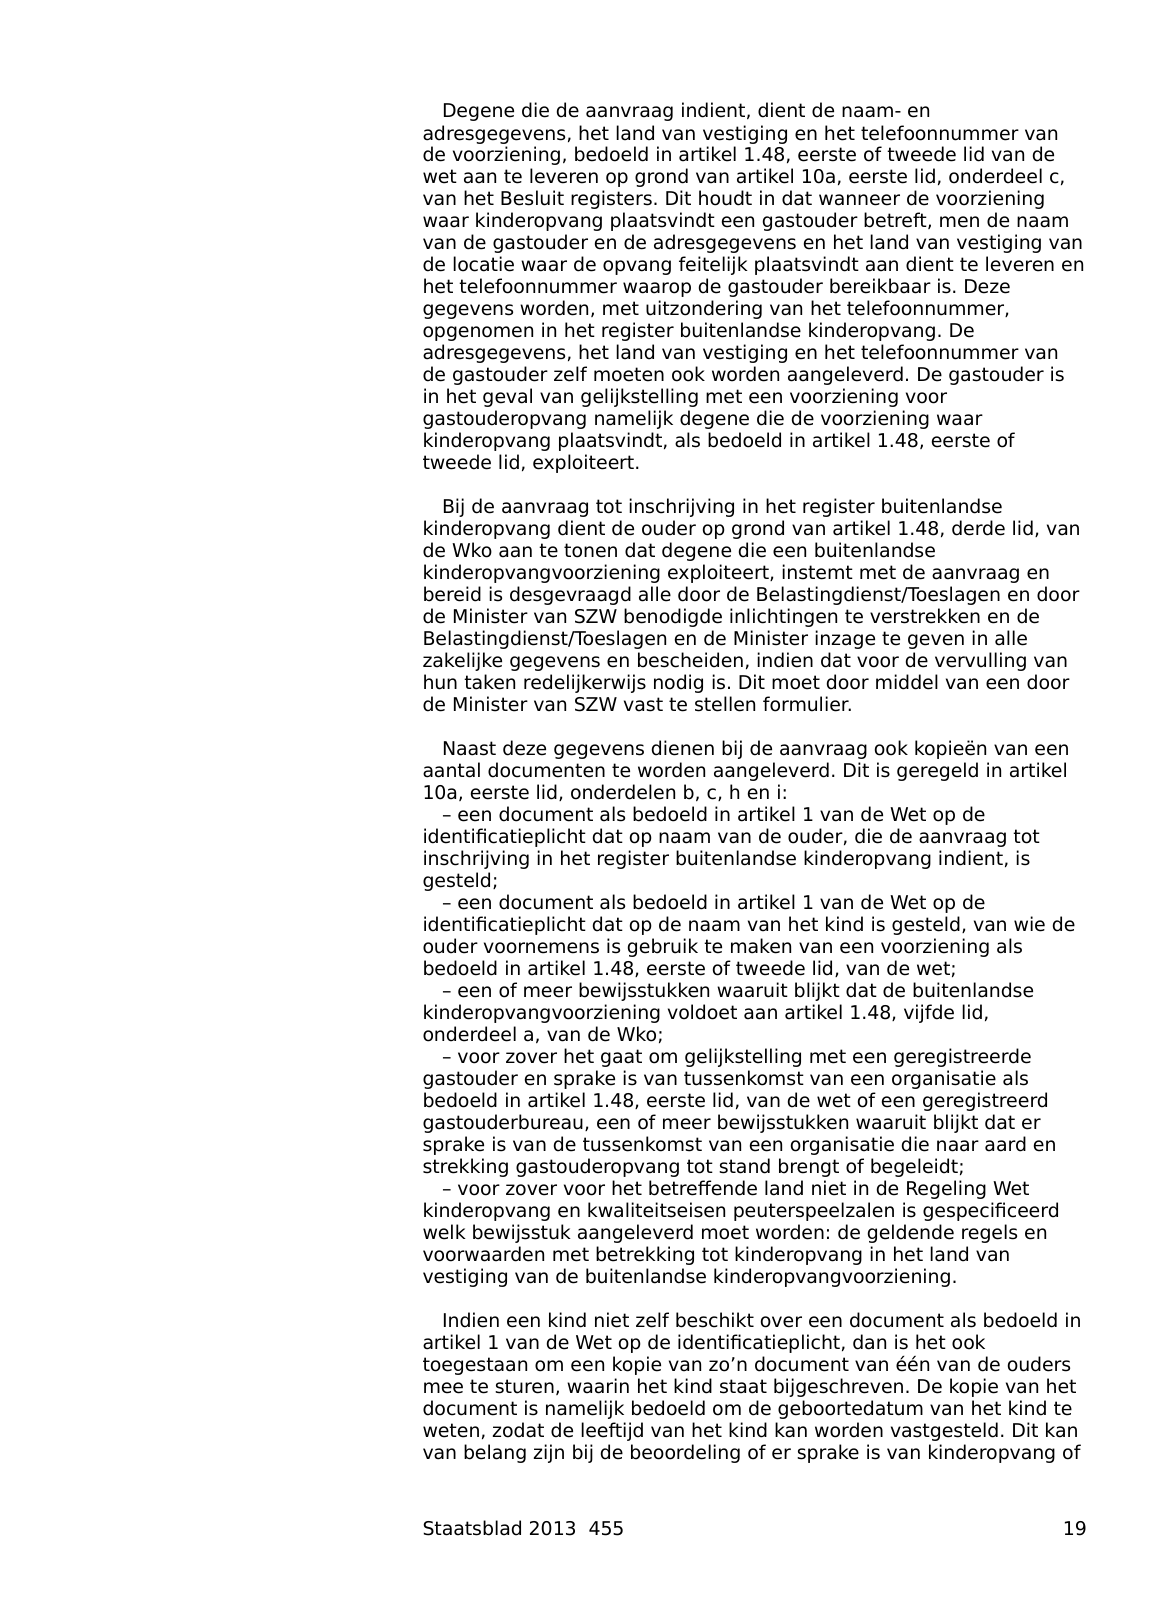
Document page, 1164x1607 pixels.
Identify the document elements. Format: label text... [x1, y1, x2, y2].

text – een document als bedoeld in artikel 1 van de Wet op de identificatieplicht dat op naam van de ouder, die de aanvraag tot inschrijving in het register buitenlandse kinderopvang indient, is gesteld; [422, 804, 1087, 892]
text – voor zover het gaat om gelijkstelling met een geregistreerde gastouder en sprake is van tussenkomst van een organisatie als bedoeld in artikel 1.48, eerste lid, van de wet of een geregistreerd gastouderbureau, een of meer bewijsstukken waaruit blijkt dat er sprake is van de tussenkomst van een organisatie die naar aard en strekking gastouderopvang tot stand brengt of begeleidt; [422, 1046, 1087, 1178]
text Degene die de aanvraag indient, dient de naam- en adresgegevens, het land van vestiging en het telefoonnummer van de voorziening, bedoeld in artikel 1.48, eerste of tweede lid van de wet aan te leveren op grond van artikel 10a, eerste lid, onderdeel c, van het Besluit registers. Dit houdt in dat wanneer de voorziening waar kinderopvang plaatsvindt een gastouder betreft, men de naam van de gastouder en de adresgegevens en het land van vestiging van de locatie waar de opvang feitelijk plaatsvindt aan dient te leveren en het telefoonnummer waarop de gastouder bereikbaar is. Deze gegevens worden, met uitzondering van het telefoonnummer, opgenomen in het register buitenlandse kinderopvang. De adresgegevens, het land van vestiging en het telefoonnummer van de gastouder zelf moeten ook worden aangeleverd. De gastouder is in het geval van gelijkstelling met een voorziening voor gastouderopvang namelijk degene die de voorziening waar kinderopvang plaatsvindt, als bedoeld in artikel 1.48, eerste of tweede lid, exploiteert. [422, 100, 1087, 474]
text Indien een kind niet zelf beschikt over een document als bedoeld in artikel 1 van de Wet op de identificatieplicht, dan is het ook toegestaan om een kopie van zo’n document van één van de ouders mee te sturen, waarin het kind staat bijgeschreven. De kopie van het document is namelijk bedoeld om de geboortedatum van het kind te weten, zodat de leeftijd van het kind kan worden vastgesteld. Dit kan van belang zijn bij de beoordeling of er sprake is van kinderopvang of [422, 1310, 1087, 1464]
text Naast deze gegevens dienen bij de aanvraag ook kopieën van een aantal documenten te worden aangeleverd. Dit is geregeld in artikel 10a, eerste lid, onderdelen b, c, h en i: [422, 738, 1087, 804]
text – voor zover voor het betreffende land niet in de Regeling Wet kinderopvang en kwaliteitseisen peuterspeelzalen is gespecificeerd welk bewijsstuk aangeleverd moet worden: de geldende regels en voorwaarden met betrekking tot kinderopvang in het land van vestiging van de buitenlandse kinderopvangvoorziening. [422, 1178, 1087, 1288]
text – een of meer bewijsstukken waaruit blijkt dat de buitenlandse kinderopvangvoorziening voldoet aan artikel 1.48, vijfde lid, onderdeel a, van de Wko; [422, 980, 1087, 1046]
text – een document als bedoeld in artikel 1 van de Wet op de identificatieplicht dat op de naam van het kind is gesteld, van wie de ouder voornemens is gebruik te maken van een voorziening als bedoeld in artikel 1.48, eerste of tweede lid, van de wet; [422, 892, 1087, 980]
text Bij de aanvraag tot inschrijving in het register buitenlandse kinderopvang dient de ouder op grond van artikel 1.48, derde lid, van de Wko aan te tonen dat degene die een buitenlandse kinderopvangvoorziening exploiteert, instemt met de aanvraag en bereid is desgevraagd alle door de Belastingdienst/Toeslagen en door de Minister van SZW benodigde inlichtingen te verstrekken en de Belastingdienst/Toeslagen en de Minister inzage te geven in alle zakelijke gegevens en bescheiden, indien dat voor de vervulling van hun taken redelijkerwijs nodig is. Dit moet door middel van een door de Minister van SZW vast te stellen formulier. [422, 496, 1087, 716]
